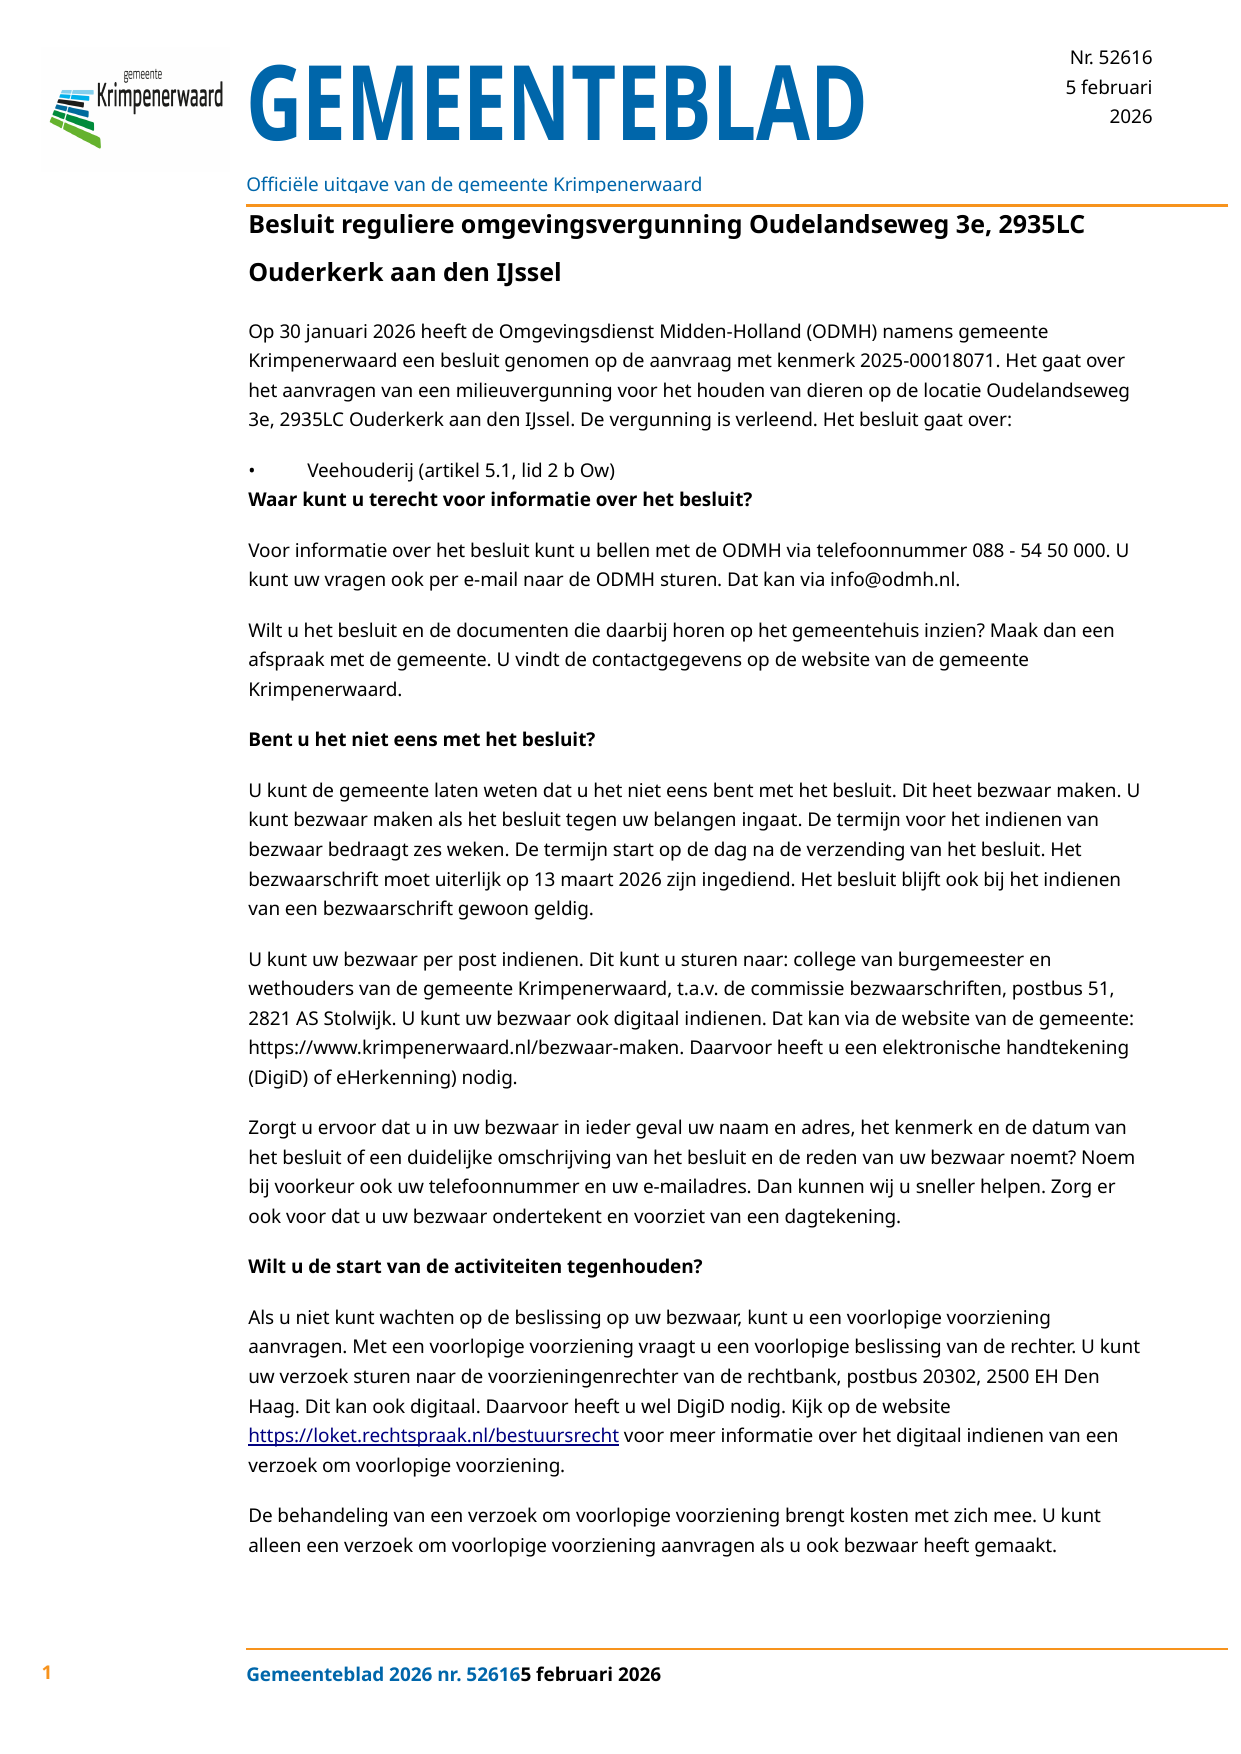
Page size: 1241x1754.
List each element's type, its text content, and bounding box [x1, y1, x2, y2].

text U kunt uw bezwaar per post indienen. Dit kunt u sturen naar: college van burgemeester en wethouders van de gemeente Krimpenerwaard, t.a.v. de commissie bezwaarschriften, postbus 51, 2821 AS Stolwijk. U kunt uw bezwaar ook digitaal indienen. Dat kan via de website van de gemeente: https://www.krimpenerwaard.nl/bezwaar-maken. Daarvoor heeft u een elektronische handtekening (DigiD) of eHerkenning) nodig. [248, 946, 1152, 1090]
text Voor informatie over het besluit kunt u bellen met de ODMH via telefoonnummer 088 - 54 50 000. U kunt uw vragen ook per e-mail naar de ODMH sturen. Dat kan via info@odmh.nl. [248, 537, 1152, 592]
picture [41, 47, 231, 172]
text Wilt u de start van de activiteiten tegenhouden? [248, 1254, 1152, 1279]
text De behandeling van een verzoek om voorlopige voorziening brengt kosten met zich mee. U kunt alleen een verzoek om voorlopige voorziening aanvragen als u ook bezwaar heeft gemaakt. [248, 1502, 1152, 1558]
text Besluit reguliere omgevingsvergunning Oudelandseweg 3e, 2935LC Ouderkerk aan den IJssel [248, 207, 1152, 288]
text Zorgt u ervoor dat u in uw bezwaar in ieder geval uw naam en adres, het kenmerk en de datum van het besluit of een duidelijke omschrijving van het besluit en de reden van uw bezwaar noemt? Noem bij voorkeur ook uw telefoonnummer en uw e-mailadres. Dan kunnen wij u sneller helpen. Zorg er ook voor dat u uw bezwaar ondertekent en voorziet van een dagtekening. [248, 1114, 1152, 1229]
text Wilt u het besluit en de documenten die daarbij horen op het gemeentehuis inzien? Maak dan een afspraak met de gemeente. U vindt de contactgegevens op de website van de gemeente Krimpenerwaard. [248, 617, 1152, 702]
text U kunt de gemeente laten weten dat u het niet eens bent met het besluit. Dit heet bezwaar maken. U kunt bezwaar maken als het besluit tegen uw belangen ingaat. De termijn voor het indienen van bezwaar bedraagt zes weken. De termijn start op de dag na de verzending van het besluit. Het bezwaarschrift moet uiterlijk op 13 maart 2026 zijn ingediend. Het besluit blijft ook bij het indienen van een bezwaarschrift gewoon geldig. [248, 777, 1152, 921]
text Op 30 januari 2026 heeft de Omgevingsdienst Midden-Holland (ODMH) namens gemeente Krimpenerwaard een besluit genomen op de aanvraag met kenmerk 2025-00018071. Het gaat over het aanvragen van een milieuvergunning voor het houden van dieren op de locatie Oudelandseweg 3e, 2935LC Ouderkerk aan den IJssel. De vergunning is verleend. Het besluit gaat over: [248, 318, 1152, 432]
text Waar kunt u terecht voor informatie over het besluit? [248, 487, 1152, 512]
text Bent u het niet eens met het besluit? [248, 727, 1152, 752]
text Als u niet kunt wachten op de beslissing op uw bezwaar, kunt u een voorlopige voorziening aanvragen. Met een voorlopige voorziening vraagt u een voorlopige beslissing van de rechter. U kunt uw verzoek sturen naar de voorzieningenrechter van de rechtbank, postbus 20302, 2500 EH Den Haag. Dit kan ook digitaal. Daarvoor heeft u wel DigiD nodig. Kijk op de website https://loket.rechtspraak.nl/bestuursrecht voor meer informatie over het digitaal indienen van een verzoek om voorlopige voorziening. [248, 1304, 1152, 1478]
list Veehouderij (artikel 5.1, lid 2 b Ow) [248, 457, 1152, 483]
